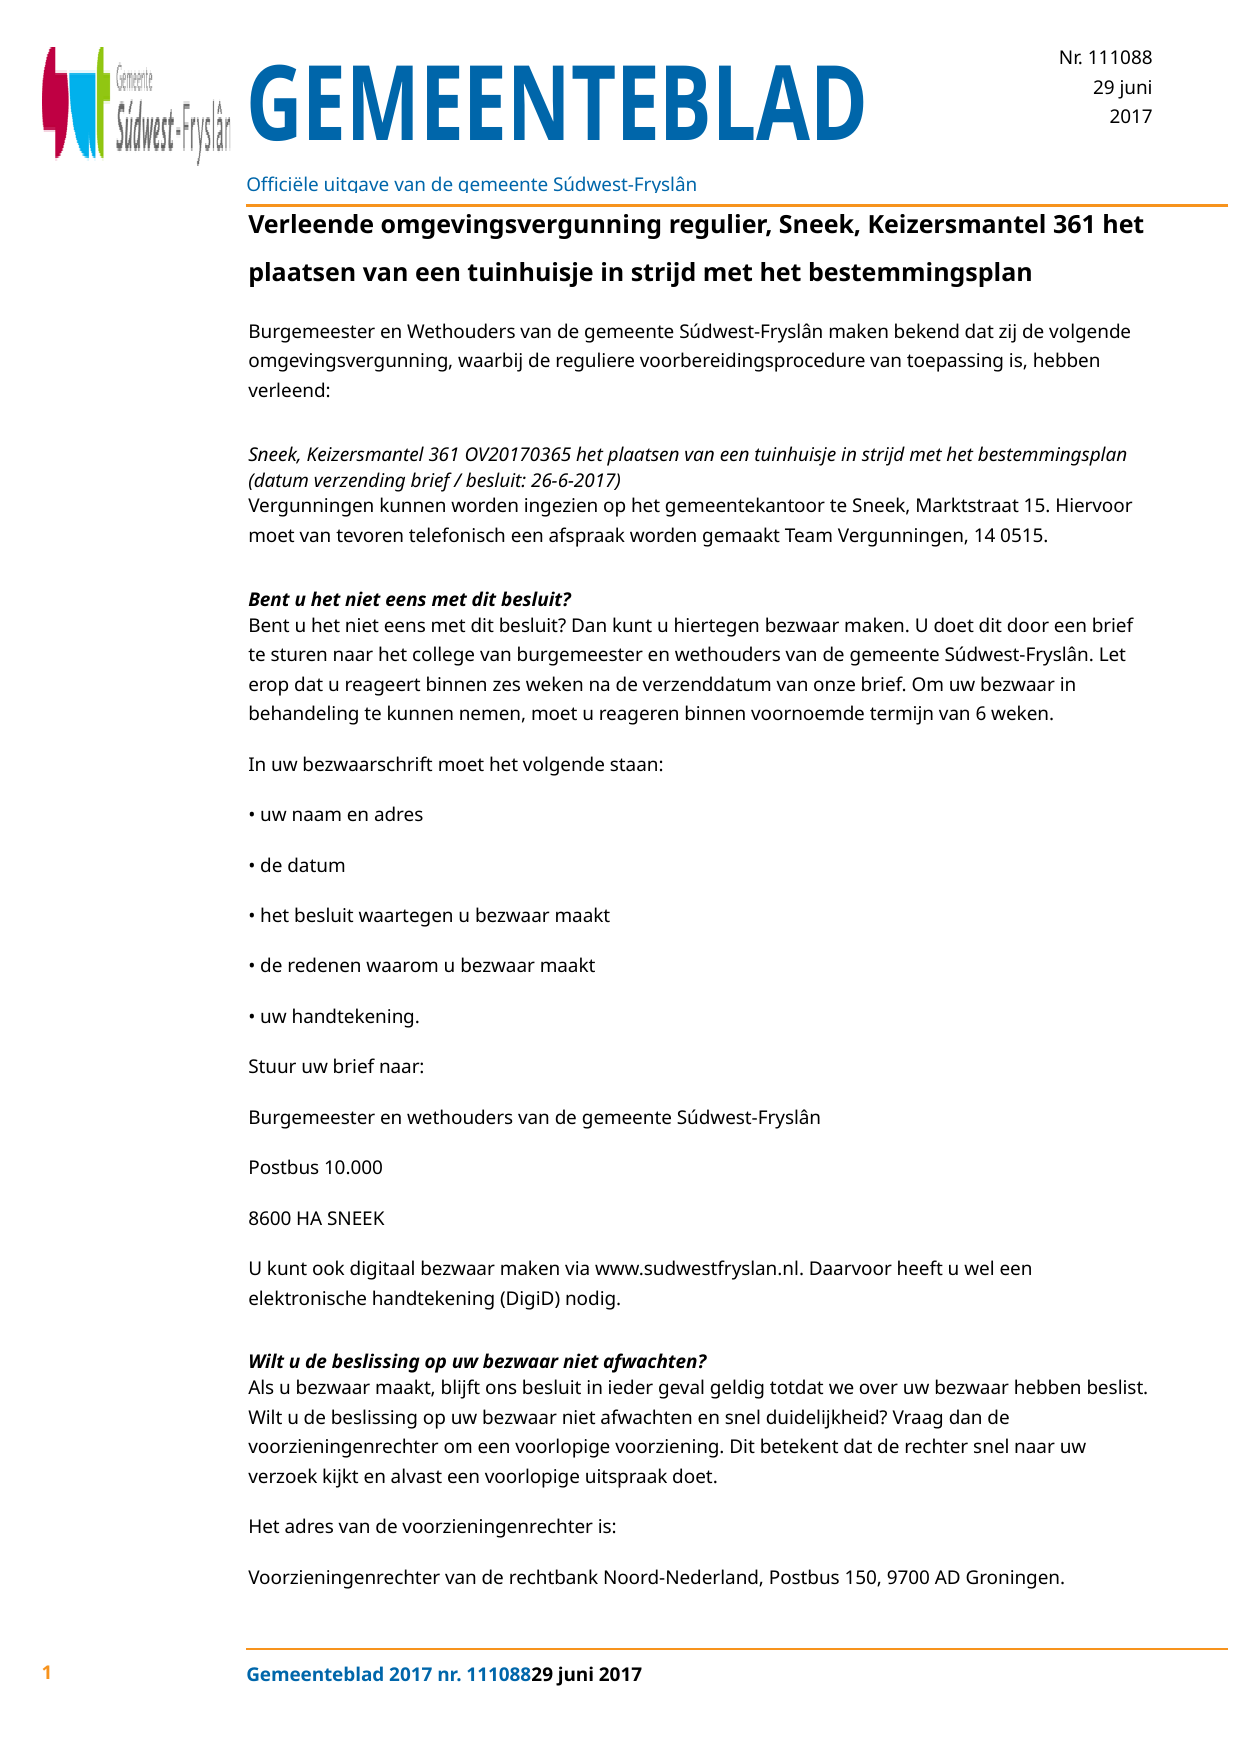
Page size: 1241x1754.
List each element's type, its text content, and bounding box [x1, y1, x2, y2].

text Voorzieningenrechter van de rechtbank Noord-Nederland, Postbus 150, 9700 AD Groningen. [248, 1564, 1152, 1590]
text Stuur uw brief naar: [248, 1053, 1152, 1079]
text Het adres van de voorzieningenrechter is: [248, 1513, 1152, 1539]
text Burgemeester en wethouders van de gemeente Súdwest-Fryslân [248, 1104, 1152, 1129]
text Verleende omgevingsvergunning regulier, Sneek, Keizersmantel 361 het plaatsen van een tuinhuisje in strijd met het bestemmingsplan [248, 207, 1152, 288]
text Vergunningen kunnen worden ingezien op het gemeentekantoor te Sneek, Marktstraat 15. Hiervoor moet van tevoren telefonisch een afspraak worden gemaakt Team Vergunningen, 14 0515. [248, 492, 1152, 548]
text • de redenen waarom u bezwaar maakt [248, 953, 1152, 978]
text Bent u het niet eens met dit besluit? [248, 586, 1152, 612]
text In uw bezwaarschrift moet het volgende staan: [248, 751, 1152, 777]
text Wilt u de beslissing op uw bezwaar niet afwachten? [248, 1349, 1152, 1374]
picture [41, 47, 231, 172]
text U kunt ook digitaal bezwaar maken via www.sudwestfryslan.nl. Daarvoor heeft u wel een elektronische handtekening (DigiD) nodig. [248, 1255, 1152, 1310]
text Als u bezwaar maakt, blijft ons besluit in ieder geval geldig totdat we over uw bezwaar hebben beslist. Wilt u de beslissing op uw bezwaar niet afwachten en snel duidelijkheid? Vraag dan de voorzieningenrechter om een voorlopige voorziening. Dit betekent dat de rechter snel naar uw verzoek kijkt en alvast een voorlopige uitspraak doet. [248, 1374, 1152, 1489]
text • het besluit waartegen u bezwaar maakt [248, 902, 1152, 928]
text • de datum [248, 852, 1152, 877]
text Postbus 10.000 [248, 1154, 1152, 1180]
text • uw naam en adres [248, 801, 1152, 827]
text Sneek, Keizersmantel 361 OV20170365 het plaatsen van een tuinhuisje in strijd met het bestemmingsplan (datum verzending brief / besluit: 26-6-2017) [248, 441, 1152, 492]
text Bent u het niet eens met dit besluit? Dan kunt u hiertegen bezwaar maken. U doet dit door een brief te sturen naar het college van burgemeester en wethouders van de gemeente Súdwest-Fryslân. Let erop dat u reageert binnen zes weken na de verzenddatum van onze brief. Om uw bezwaar in behandeling te kunnen nemen, moet u reageren binnen voornoemde termijn van 6 weken. [248, 612, 1152, 726]
text 8600 HA SNEEK [248, 1205, 1152, 1230]
text Burgemeester en Wethouders van de gemeente Súdwest-Fryslân maken bekend dat zij de volgende omgevingsvergunning, waarbij de reguliere voorbereidingsprocedure van toepassing is, hebben verleend: [248, 318, 1152, 403]
text • uw handtekening. [248, 1003, 1152, 1029]
